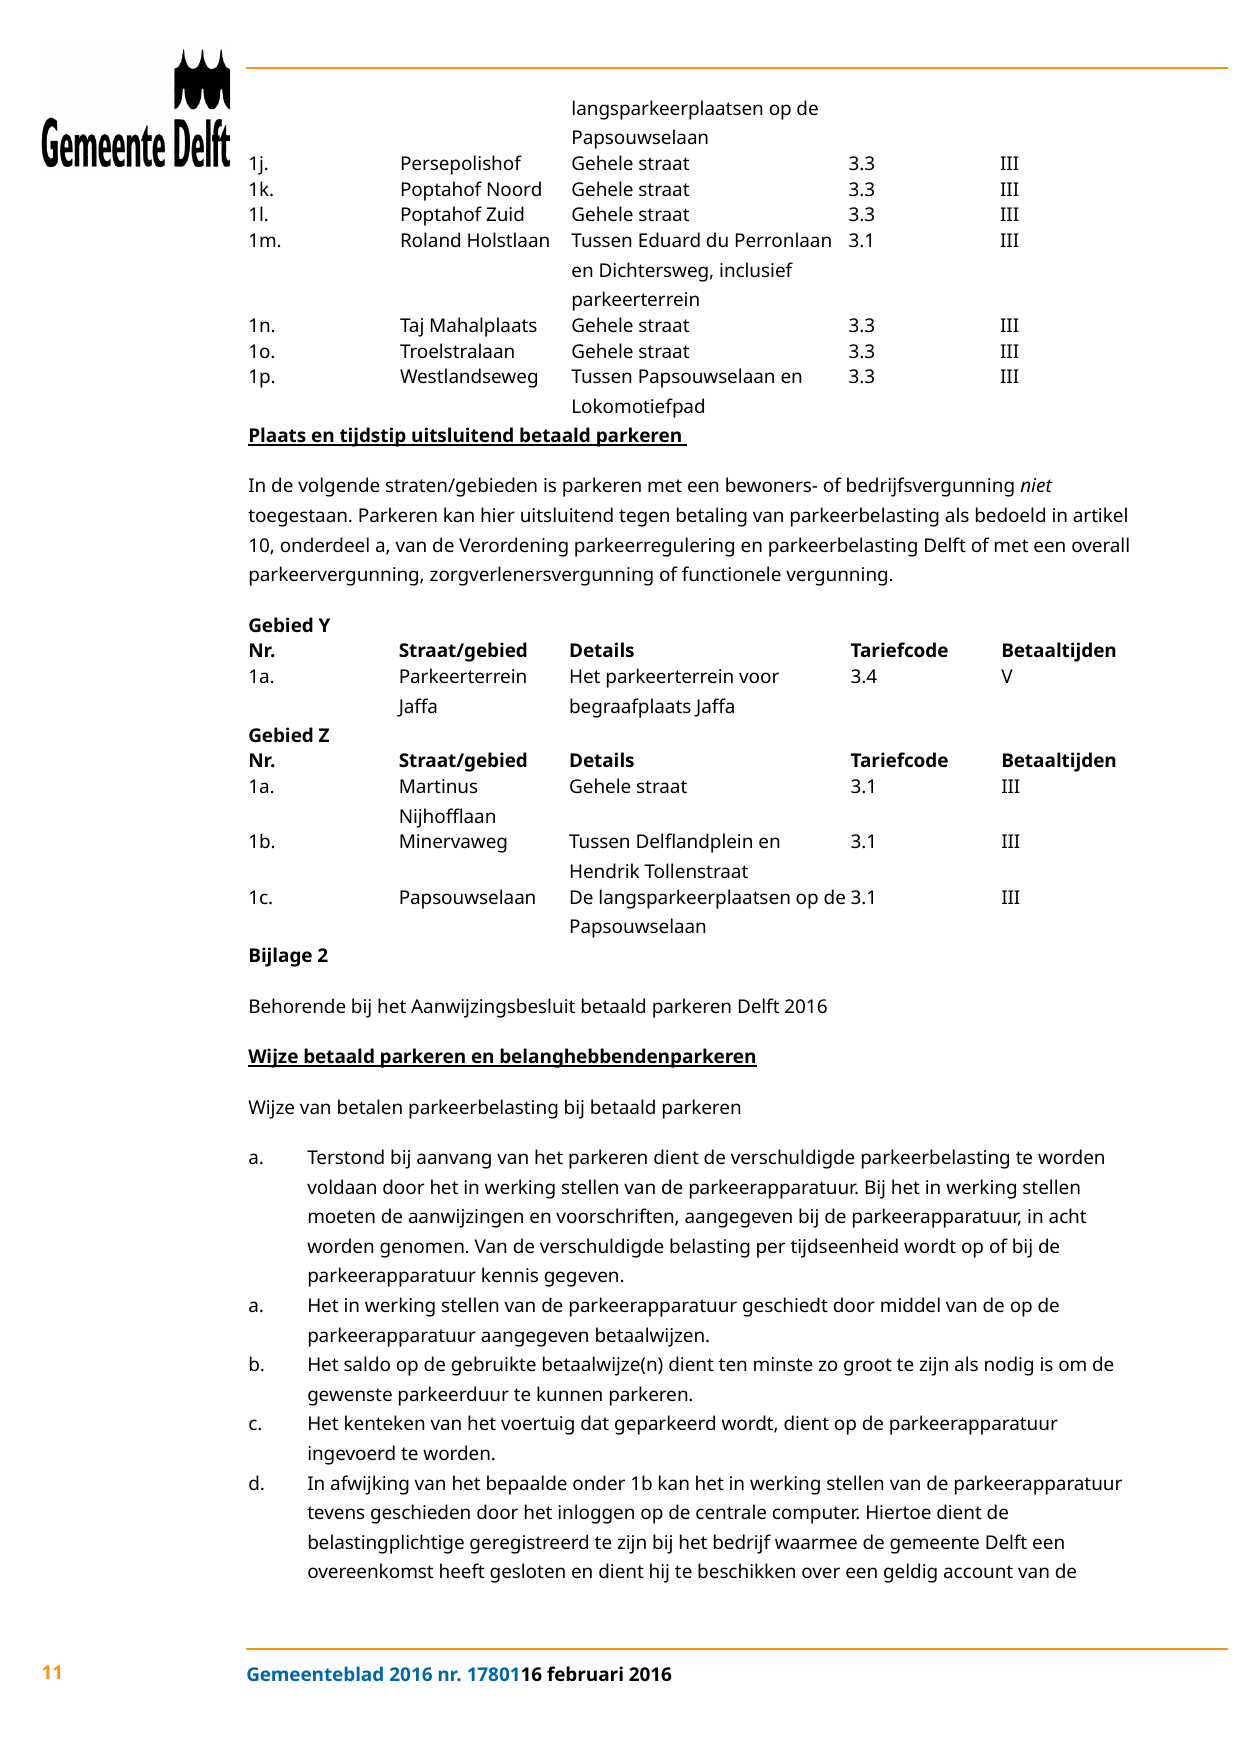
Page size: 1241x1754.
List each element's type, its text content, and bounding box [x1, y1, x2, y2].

text Plaats en tijdstip uitsluitend betaald parkeren [248, 422, 1152, 448]
table_cell Persepolishof [400, 150, 571, 176]
table_cell III [1000, 364, 1152, 419]
table_cell III [1000, 202, 1152, 227]
table_cell Troelstralaan [400, 338, 571, 364]
table_cell [1000, 95, 1152, 150]
table_cell 3.3 [848, 338, 1000, 364]
table_cell [848, 95, 1000, 150]
text Bijlage 2 [248, 943, 1152, 968]
table_cell Poptahof Noord [400, 176, 571, 202]
table_cell III [1000, 227, 1152, 312]
table_cell Gehele straat [571, 176, 848, 202]
table_cell III [1001, 884, 1152, 939]
table_cell Gehele straat [569, 774, 850, 829]
table_cell III [1000, 338, 1152, 364]
table_cell 3.1 [850, 884, 1001, 939]
table_cell 1k. [248, 176, 400, 202]
list In afwijking van het bepaalde onder 1b kan het in werking stellen van de parkeerapparatuur tevens geschieden door het inloggen op de centrale computer. Hiertoe dient de belastingplichtige geregistreerd te zijn bij het bedrijf waarmee de gemeente Delft een overeenkomst heeft gesloten en dient hij te beschikken over een geldig account van de [248, 1470, 1152, 1584]
table_cell Minervaweg [399, 829, 569, 884]
table_cell Nr. [248, 638, 398, 663]
table_cell Roland Holstlaan [400, 227, 571, 312]
table_header Gebied Z [248, 722, 1152, 748]
table_cell Martinus Nijhofflaan [399, 774, 569, 829]
table_cell Taj Mahalplaats [400, 312, 571, 338]
table_cell Gehele straat [571, 338, 848, 364]
table_cell Details [569, 638, 850, 663]
table_cell Gehele straat [571, 312, 848, 338]
table_cell Straat/gebied [399, 638, 569, 663]
table_cell 1l. [248, 202, 400, 227]
list Het in werking stellen van de parkeerapparatuur geschiedt door middel van de op de parkeerapparatuur aangegeven betaalwijzen. [248, 1292, 1152, 1347]
table_cell 3.1 [850, 829, 1001, 884]
table_cell Betaaltijden [1001, 748, 1152, 773]
table_cell III [1000, 176, 1152, 202]
table_cell Parkeerterrein Jaffa [399, 663, 569, 719]
table_cell Nr. [248, 748, 398, 773]
table_cell Details [569, 748, 850, 773]
table_header Gebied Y [248, 612, 1152, 638]
table_cell Tariefcode [850, 638, 1001, 663]
table_cell 1o. [248, 338, 400, 364]
table_cell 3.3 [848, 150, 1000, 176]
table_cell Gehele straat [571, 202, 848, 227]
table_cell 3.1 [850, 774, 1001, 829]
table_cell 1j. [248, 150, 400, 176]
table_cell 3.4 [850, 663, 1001, 719]
table_cell De langsparkeerplaatsen op de Papsouwselaan [569, 884, 850, 939]
table_cell Gehele straat [571, 150, 848, 176]
text Behorende bij het Aanwijzingsbesluit betaald parkeren Delft 2016 [248, 993, 1152, 1019]
text Wijze betaald parkeren en belanghebbendenparkeren [248, 1043, 1152, 1069]
table_cell III [1001, 774, 1152, 829]
list Het kenteken van het voertuig dat geparkeerd wordt, dient op de parkeerapparatuur ingevoerd te worden. [248, 1411, 1152, 1466]
table_cell 3.3 [848, 312, 1000, 338]
table_cell 1a. [248, 663, 398, 719]
table_cell 1c. [248, 884, 398, 939]
table_cell Tariefcode [850, 748, 1001, 773]
text Wijze van betalen parkeerbelasting bij betaald parkeren [248, 1094, 1152, 1119]
table_cell 1b. [248, 829, 398, 884]
table_cell 3.3 [848, 364, 1000, 419]
table_cell 1p. [248, 364, 400, 419]
table_cell 1a. [248, 774, 398, 829]
table_cell Poptahof Zuid [400, 202, 571, 227]
table_cell Tussen Papsouwselaan en Lokomotiefpad [571, 364, 848, 419]
table_cell III [1000, 312, 1152, 338]
table_cell V [1001, 663, 1152, 719]
list Het saldo op de gebruikte betaalwijze(n) dient ten minste zo groot te zijn als nodig is om de gewenste parkeerduur te kunnen parkeren. [248, 1351, 1152, 1407]
table_cell Westlandseweg [400, 364, 571, 419]
text In de volgende straten/gebieden is parkeren met een bewoners- of bedrijfsvergunning niet toegestaan. Parkeren kan hier uitsluitend tegen betaling van parkeerbelasting als bedoeld in artikel 10, onderdeel a, van de Verordening parkeerregulering en parkeerbelasting Delft of met een overall parkeervergunning, zorgverlenersvergunning of functionele vergunning. [248, 473, 1152, 587]
table_cell [400, 95, 571, 150]
table_cell Tussen Delflandplein en Hendrik Tollenstraat [569, 829, 850, 884]
table_cell Papsouwselaan [399, 884, 569, 939]
table_cell langsparkeerplaatsen op de Papsouwselaan [571, 95, 848, 150]
table_cell Het parkeerterrein voor begraafplaats Jaffa [569, 663, 850, 719]
table_cell III [1001, 829, 1152, 884]
table_cell Betaaltijden [1001, 638, 1152, 663]
table_cell 3.1 [848, 227, 1000, 312]
table_cell III [1000, 150, 1152, 176]
table_cell Straat/gebied [399, 748, 569, 773]
table_cell 3.3 [848, 176, 1000, 202]
table_cell 1n. [248, 312, 400, 338]
table_cell 3.3 [848, 202, 1000, 227]
list Terstond bij aanvang van het parkeren dient de verschuldigde parkeerbelasting te worden voldaan door het in werking stellen van de parkeerapparatuur. Bij het in werking stellen moeten de aanwijzingen en voorschriften, aangegeven bij de parkeerapparatuur, in acht worden genomen. Van de verschuldigde belasting per tijdseenheid wordt op of bij de parkeerapparatuur kennis gegeven. [248, 1144, 1152, 1288]
picture [41, 47, 231, 172]
table_cell [248, 95, 400, 150]
table_cell Tussen Eduard du Perronlaan en Dichtersweg, inclusief parkeerterrein [571, 227, 848, 312]
table_cell 1m. [248, 227, 400, 312]
